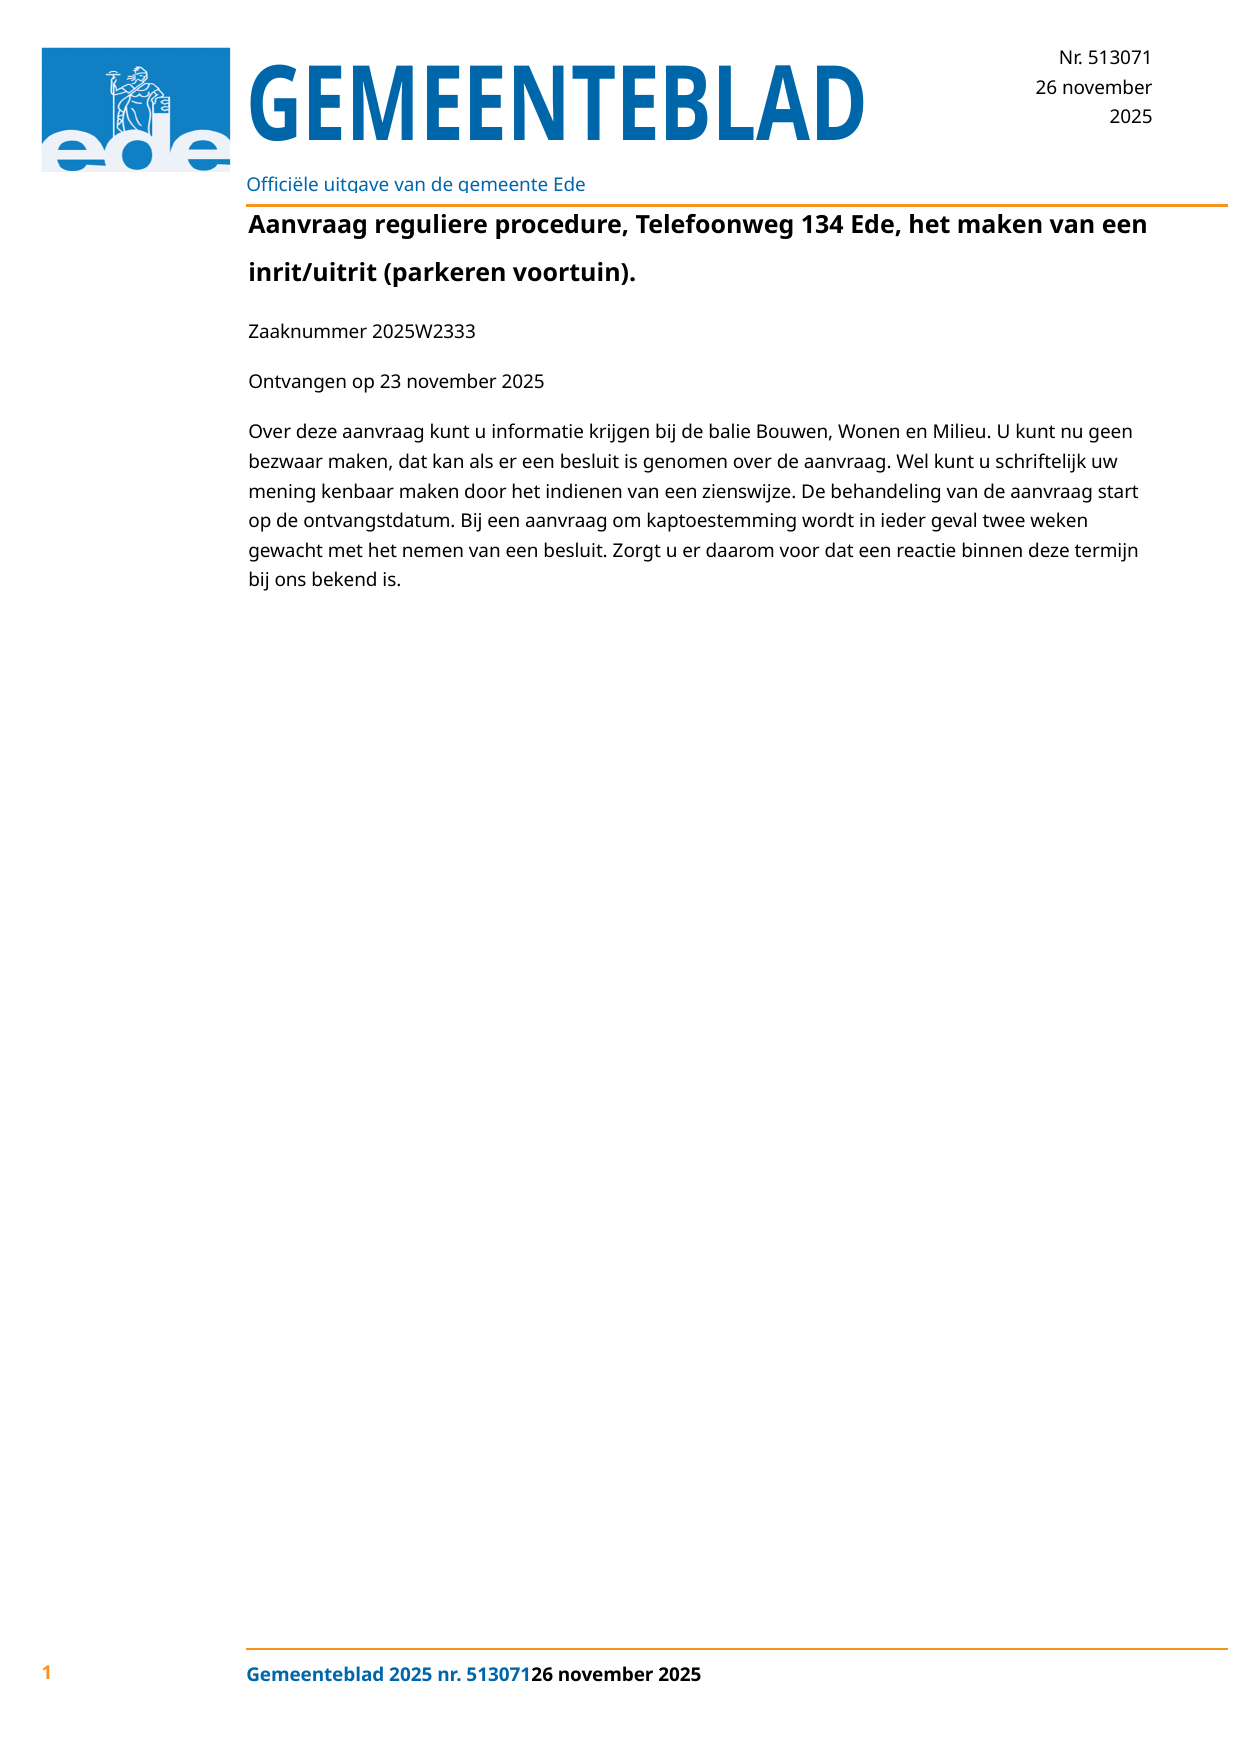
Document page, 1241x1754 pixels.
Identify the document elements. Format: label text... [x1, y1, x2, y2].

text Zaaknummer 2025W2333 [248, 318, 1152, 344]
text Over deze aanvraag kunt u informatie krijgen bij de balie Bouwen, Wonen en Milieu. U kunt nu geen bezwaar maken, dat kan als er een besluit is genomen over de aanvraag. Wel kunt u schriftelijk uw mening kenbaar maken door het indienen van een zienswijze. De behandeling van de aanvraag start op de ontvangstdatum. Bij een aanvraag om kaptoestemming wordt in ieder geval twee weken gewacht met het nemen van een besluit. Zorgt u er daarom voor dat een reactie binnen deze termijn bij ons bekend is. [248, 419, 1152, 592]
text Aanvraag reguliere procedure, Telefoonweg 134 Ede, het maken van een inrit/uitrit (parkeren voortuin). [248, 207, 1152, 288]
picture [41, 47, 231, 172]
text Ontvangen op 23 november 2025 [248, 368, 1152, 394]
